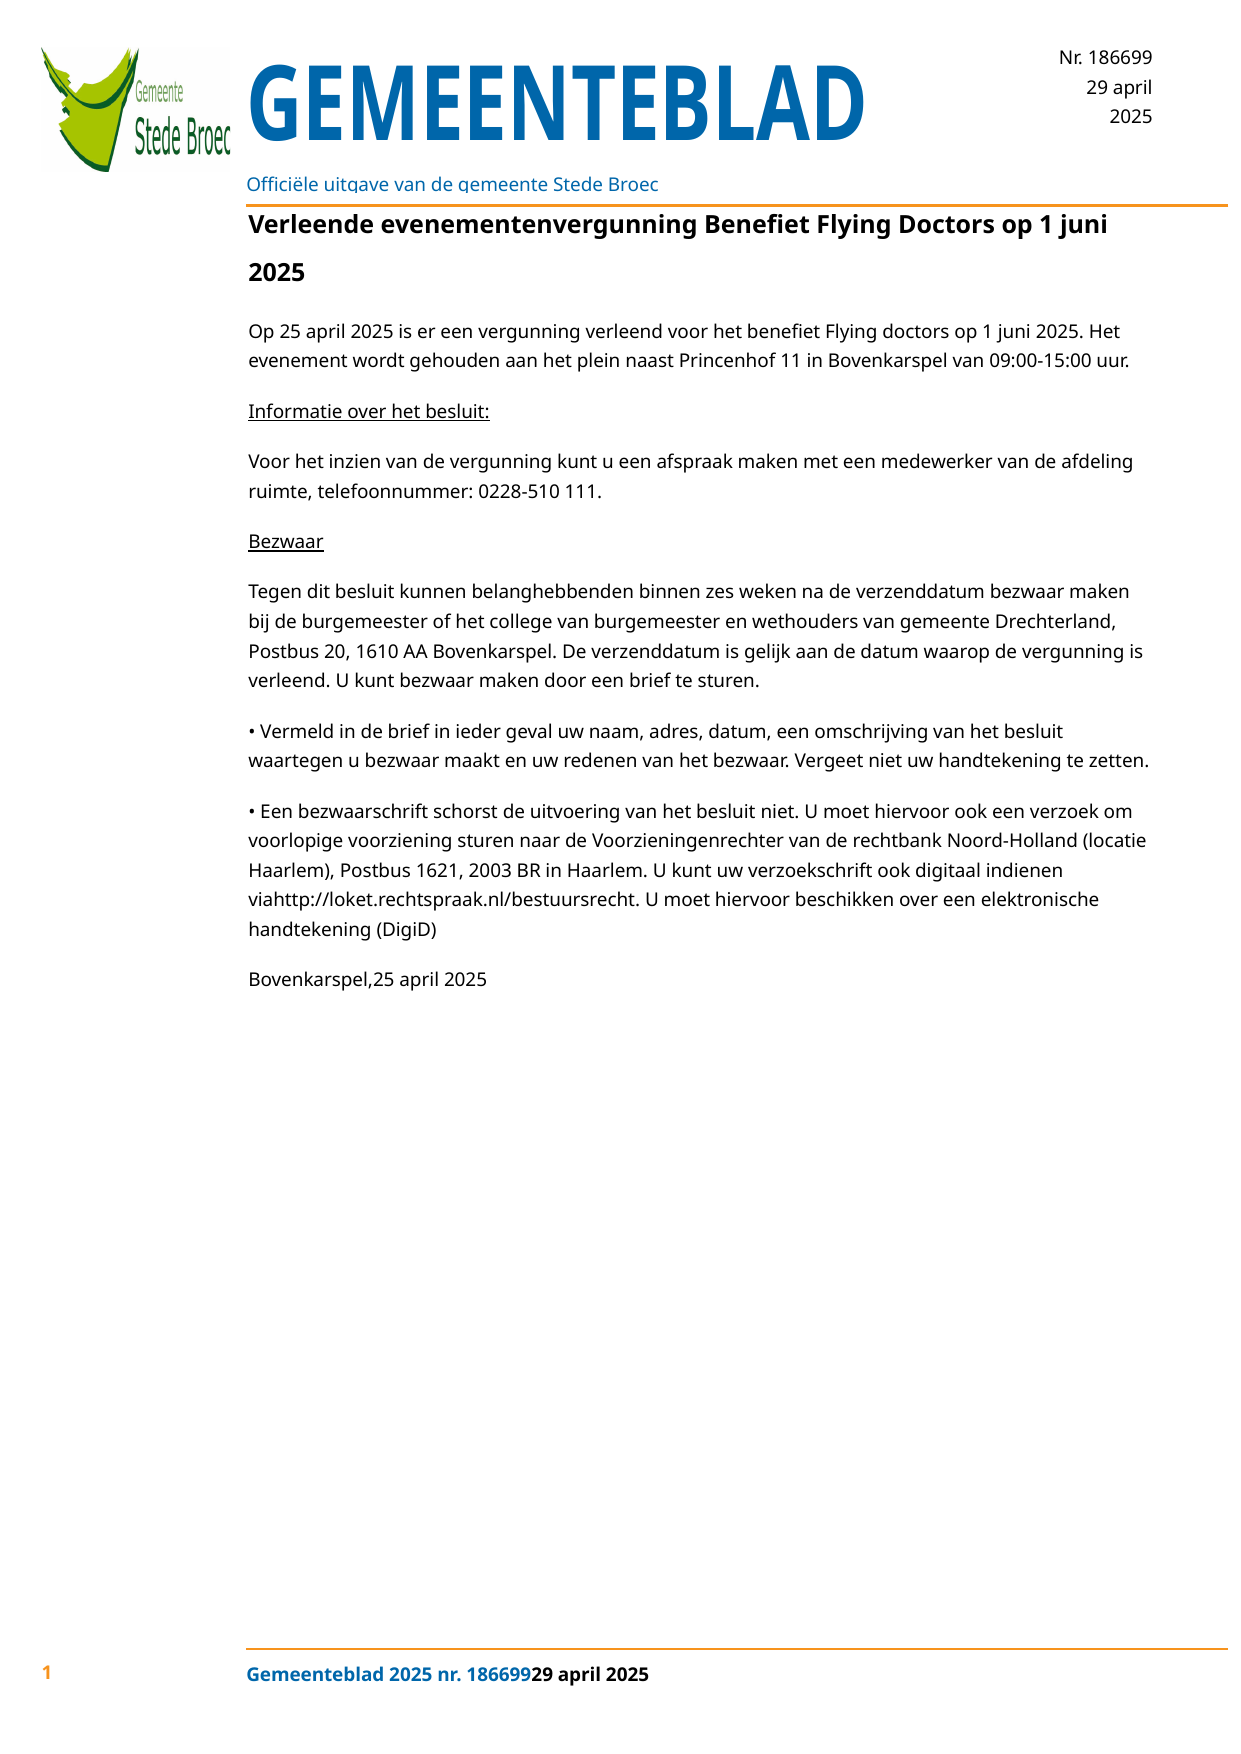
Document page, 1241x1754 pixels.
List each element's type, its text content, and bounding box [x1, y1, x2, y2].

text Voor het inzien van de vergunning kunt u een afspraak maken met een medewerker van de afdeling ruimte, telefoonnummer: 0228-510 111. [248, 448, 1152, 504]
text Informatie over het besluit: [248, 398, 1152, 424]
text Verleende evenementenvergunning Benefiet Flying Doctors op 1 juni 2025 [248, 207, 1152, 288]
text Op 25 april 2025 is er een vergunning verleend voor het benefiet Flying doctors op 1 juni 2025. Het evenement wordt gehouden aan het plein naast Princenhof 11 in Bovenkarspel van 09:00-15:00 uur. [248, 318, 1152, 373]
text • Een bezwaarschrift schorst de uitvoering van het besluit niet. U moet hiervoor ook een verzoek om voorlopige voorziening sturen naar de Voorzieningenrechter van de rechtbank Noord-Holland (locatie Haarlem), Postbus 1621, 2003 BR in Haarlem. U kunt uw verzoekschrift ook digitaal indienen viahttp://loket.rechtspraak.nl/bestuursrecht. U moet hiervoor beschikken over een elektronische handtekening (DigiD) [248, 798, 1152, 942]
text Bezwaar [248, 528, 1152, 554]
text • Vermeld in de brief in ieder geval uw naam, adres, datum, een omschrijving van het besluit waartegen u bezwaar maakt en uw redenen van het bezwaar. Vergeet niet uw handtekening te zetten. [248, 718, 1152, 773]
text Bovenkarspel,25 april 2025 [248, 967, 1152, 992]
text Tegen dit besluit kunnen belanghebbenden binnen zes weken na de verzenddatum bezwaar maken bij de burgemeester of het college van burgemeester en wethouders van gemeente Drechterland, Postbus 20, 1610 AA Bovenkarspel. De verzenddatum is gelijk aan de datum waarop de vergunning is verleend. U kunt bezwaar maken door een brief te sturen. [248, 579, 1152, 693]
picture [41, 47, 231, 172]
